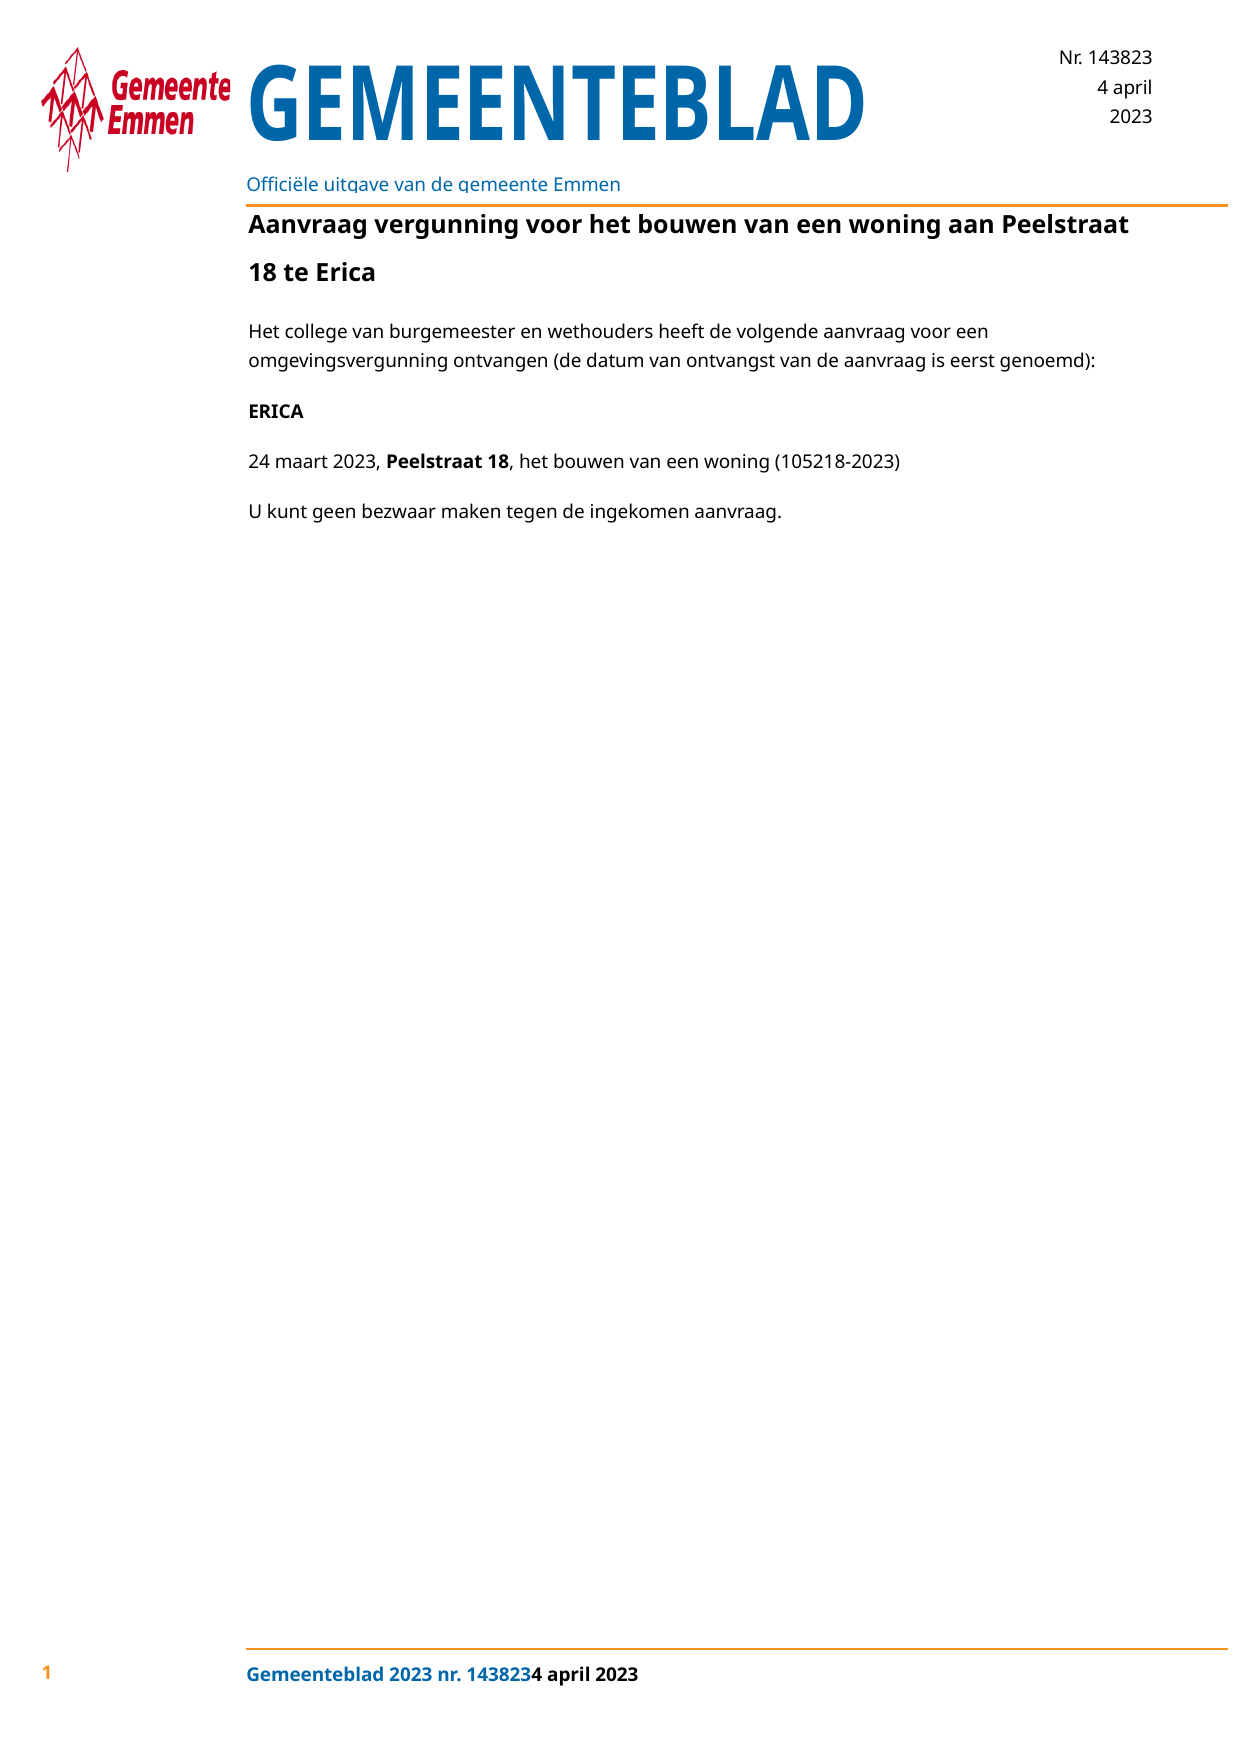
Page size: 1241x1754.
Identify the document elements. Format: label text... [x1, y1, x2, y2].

picture [41, 47, 231, 172]
text Aanvraag vergunning voor het bouwen van een woning aan Peelstraat 18 te Erica [248, 207, 1152, 288]
text U kunt geen bezwaar maken tegen de ingekomen aanvraag. [248, 499, 1152, 524]
text ERICA [248, 398, 1152, 424]
text Het college van burgemeester en wethouders heeft de volgende aanvraag voor een omgevingsvergunning ontvangen (de datum van ontvangst van de aanvraag is eerst genoemd): [248, 318, 1152, 373]
text 24 maart 2023, Peelstraat 18, het bouwen van een woning (105218-2023) [248, 448, 1152, 474]
